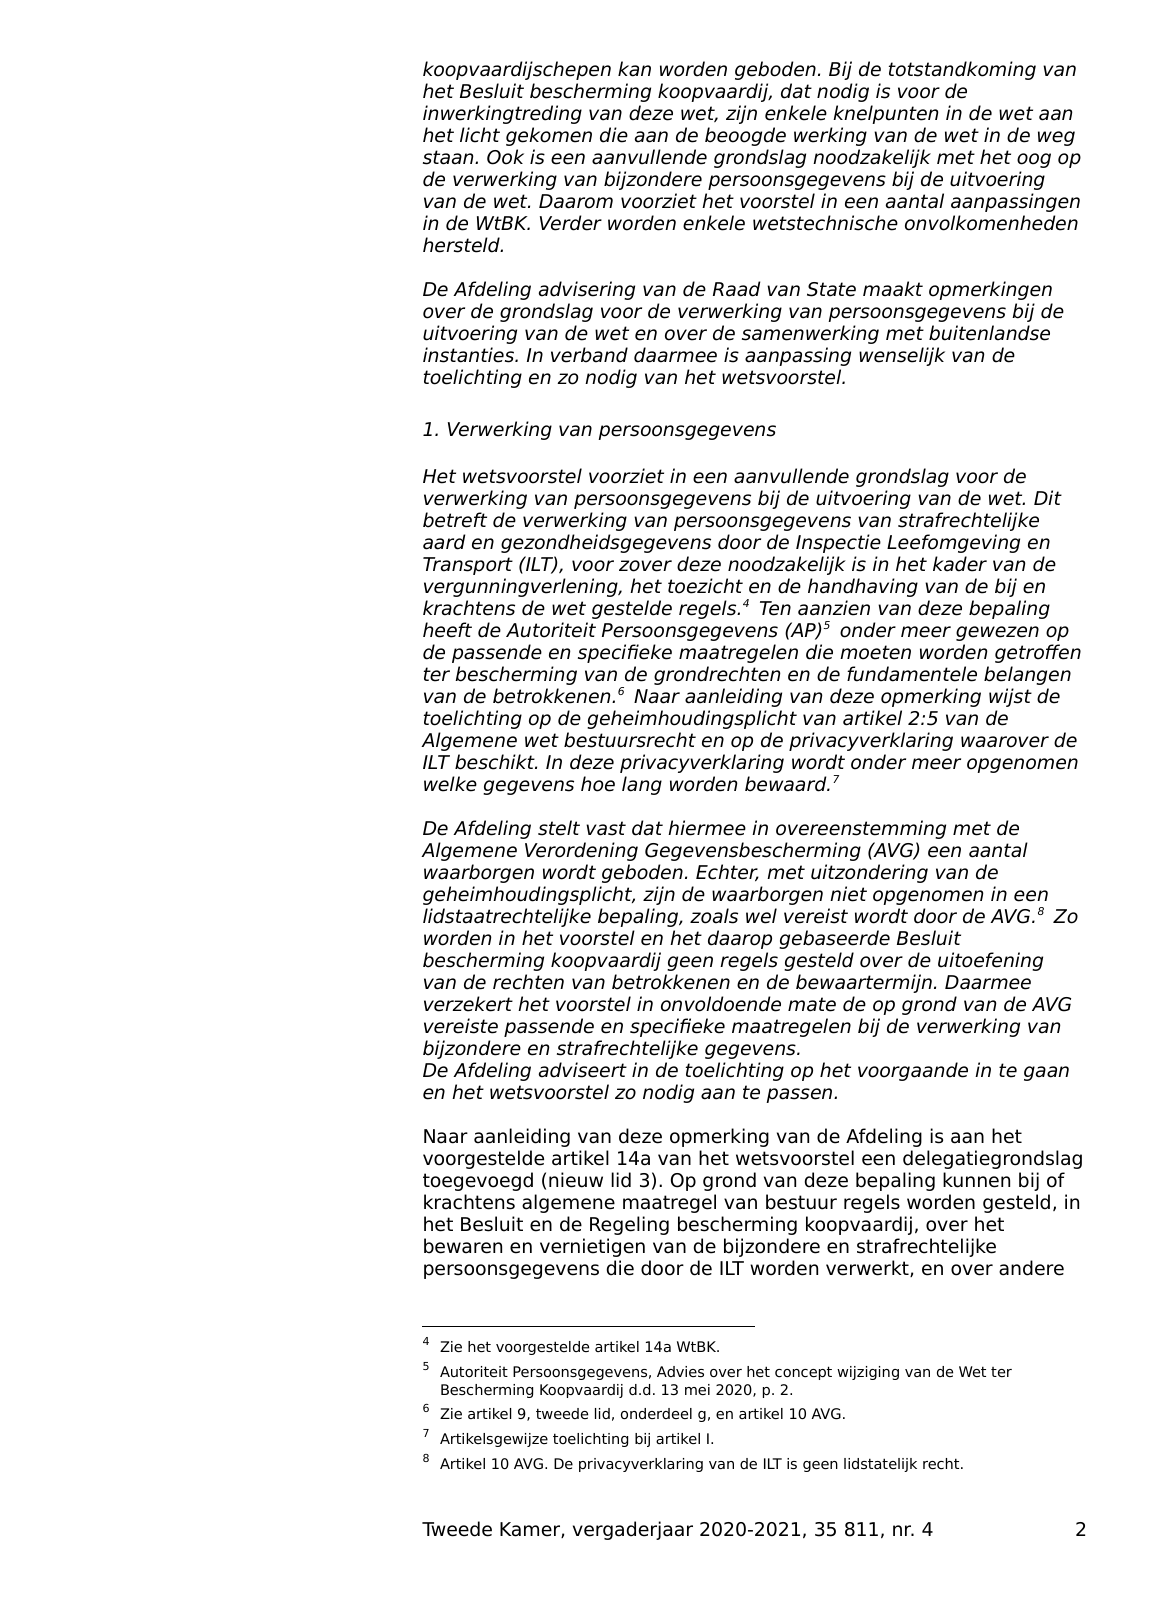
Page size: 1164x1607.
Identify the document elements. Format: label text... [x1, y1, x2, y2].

text koopvaardijschepen kan worden geboden. Bij de totstandkoming van het Besluit bescherming koopvaardij, dat nodig is voor de inwerkingtreding van deze wet, zijn enkele knelpunten in de wet aan het licht gekomen die aan de beoogde werking van de wet in de weg staan. Ook is een aanvullende grondslag noodzakelijk met het oog op de verwerking van bijzondere persoonsgegevens bij de uitvoering van de wet. Daarom voorziet het voorstel in een aantal aanpassingen in de WtBK. Verder worden enkele wetstechnische onvolkomenheden hersteld. [422, 59, 1087, 257]
text Het wetsvoorstel voorziet in een aanvullende grondslag voor de verwerking van persoonsgegevens bij de uitvoering van de wet. Dit betreft de verwerking van persoonsgegevens van strafrechtelijke aard en gezondheidsgegevens door de Inspectie Leefomgeving en Transport (ILT), voor zover deze noodzakelijk is in het kader van de vergunningverlening, het toezicht en de handhaving van de bij en krachtens de wet gestelde regels. Ten aanzien van deze bepaling heeft de Autoriteit Persoonsgegevens (AP) onder meer gewezen op de passende en specifieke maatregelen die moeten worden getroffen ter bescherming van de grondrechten en de fundamentele belangen van de betrokkenen. Naar aanleiding van deze opmerking wijst de toelichting op de geheimhoudingsplicht van artikel 2:5 van de Algemene wet bestuursrecht en op de privacyverklaring waarover de ILT beschikt. In deze privacyverklaring wordt onder meer opgenomen welke gegevens hoe lang worden bewaard. [422, 466, 1087, 796]
text Autoriteit Persoonsgegevens, Advies over het concept wijziging van de Wet ter Bescherming Koopvaardij d.d. 13 mei 2020, p. 2. [422, 1360, 1087, 1399]
subtitle 1. Verwerking van persoonsgegevens [422, 419, 1087, 441]
text De Afdeling stelt vast dat hiermee in overeenstemming met de Algemene Verordening Gegevensbescherming (AVG) een aantal waarborgen wordt geboden. Echter, met uitzondering van de geheimhoudingsplicht, zijn de waarborgen niet opgenomen in een lidstaatrechtelijke bepaling, zoals wel vereist wordt door de AVG. Zo worden in het voorstel en het daarop gebaseerde Besluit bescherming koopvaardij geen regels gesteld over de uitoefening van de rechten van betrokkenen en de bewaartermijn. Daarmee verzekert het voorstel in onvoldoende mate de op grond van de AVG vereiste passende en specifieke maatregelen bij de verwerking van bijzondere en strafrechtelijke gegevens. [422, 818, 1087, 1059]
text Naar aanleiding van deze opmerking van de Afdeling is aan het voorgestelde artikel 14a van het wetsvoorstel een delegatiegrondslag toegevoegd (nieuw lid 3). Op grond van deze bepaling kunnen bij of krachtens algemene maatregel van bestuur regels worden gesteld, in het Besluit en de Regeling bescherming koopvaardij, over het bewaren en vernietigen van de bijzondere en strafrechtelijke persoonsgegevens die door de ILT worden verwerkt, en over andere [422, 1126, 1087, 1279]
text Artikelsgewijze toelichting bij artikel I. [422, 1427, 1087, 1449]
text Zie het voorgestelde artikel 14a WtBK. [422, 1335, 1087, 1357]
text De Afdeling advisering van de Raad van State maakt opmerkingen over de grondslag voor de verwerking van persoonsgegevens bij de uitvoering van de wet en over de samenwerking met buitenlandse instanties. In verband daarmee is aanpassing wenselijk van de toelichting en zo nodig van het wetsvoorstel. [422, 279, 1087, 389]
text Zie artikel 9, tweede lid, onderdeel g, en artikel 10 AVG. [422, 1402, 1087, 1424]
text De Afdeling adviseert in de toelichting op het voorgaande in te gaan en het wetsvoorstel zo nodig aan te passen. [422, 1059, 1087, 1103]
text Artikel 10 AVG. De privacyverklaring van de ILT is geen lidstatelijk recht. [422, 1452, 1087, 1474]
